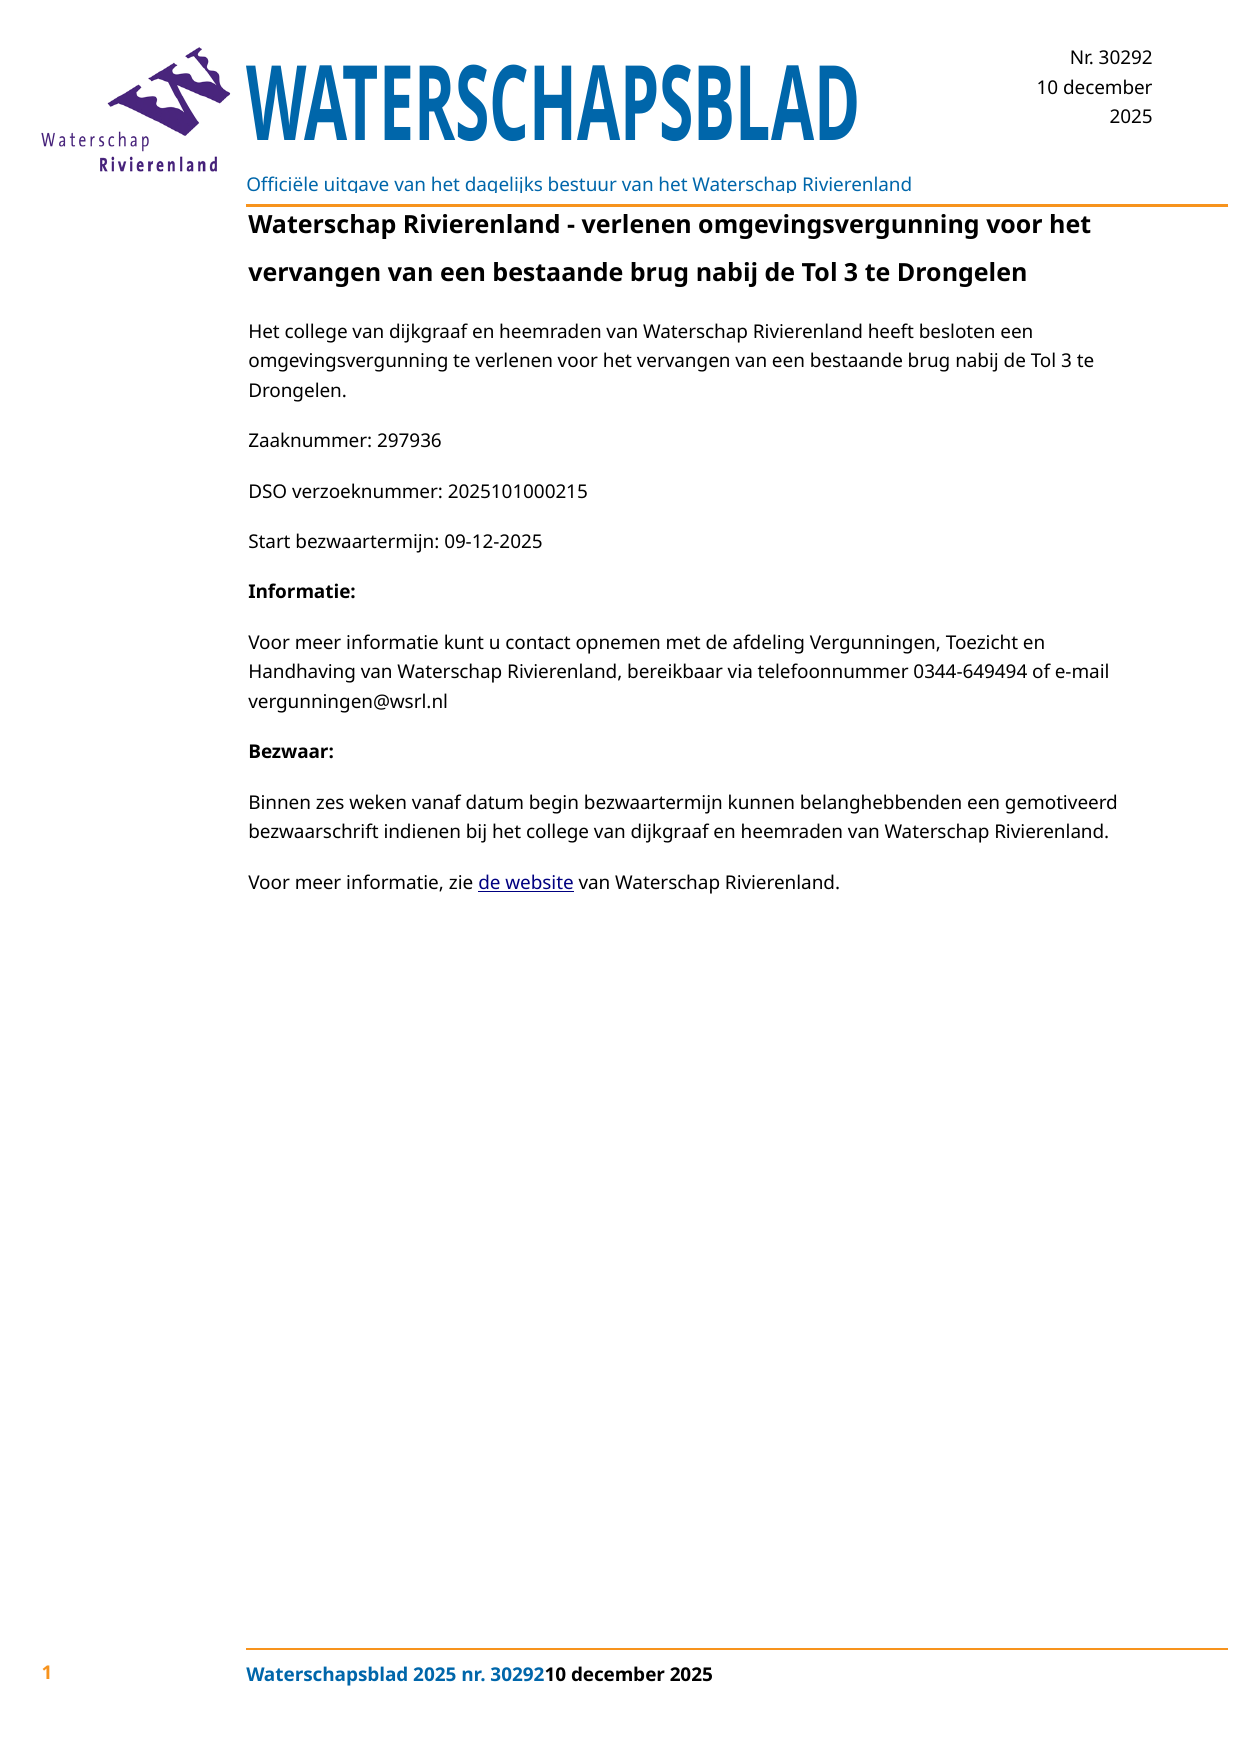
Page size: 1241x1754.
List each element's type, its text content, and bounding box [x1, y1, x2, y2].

text Start bezwaartermijn: 09-12-2025 [248, 528, 1152, 554]
picture [41, 47, 231, 172]
text Voor meer informatie, zie de website van Waterschap Rivierenland. [248, 869, 1152, 895]
text Waterschap Rivierenland - verlenen omgevingsvergunning voor het vervangen van een bestaande brug nabij de Tol 3 te Drongelen [248, 207, 1152, 288]
text Zaaknummer: 297936 [248, 427, 1152, 453]
text Het college van dijkgraaf en heemraden van Waterschap Rivierenland heeft besloten een omgevingsvergunning te verlenen voor het vervangen van een bestaande brug nabij de Tol 3 te Drongelen. [248, 318, 1152, 403]
text Binnen zes weken vanaf datum begin bezwaartermijn kunnen belanghebbenden een gemotiveerd bezwaarschrift indienen bij het college van dijkgraaf en heemraden van Waterschap Rivierenland. [248, 789, 1152, 844]
text Bezwaar: [248, 739, 1152, 764]
text DSO verzoeknummer: 2025101000215 [248, 478, 1152, 504]
text Informatie: [248, 579, 1152, 604]
text Voor meer informatie kunt u contact opnemen met de afdeling Vergunningen, Toezicht en Handhaving van Waterschap Rivierenland, bereikbaar via telefoonnummer 0344-649494 of e-mail vergunningen@wsrl.nl [248, 629, 1152, 714]
